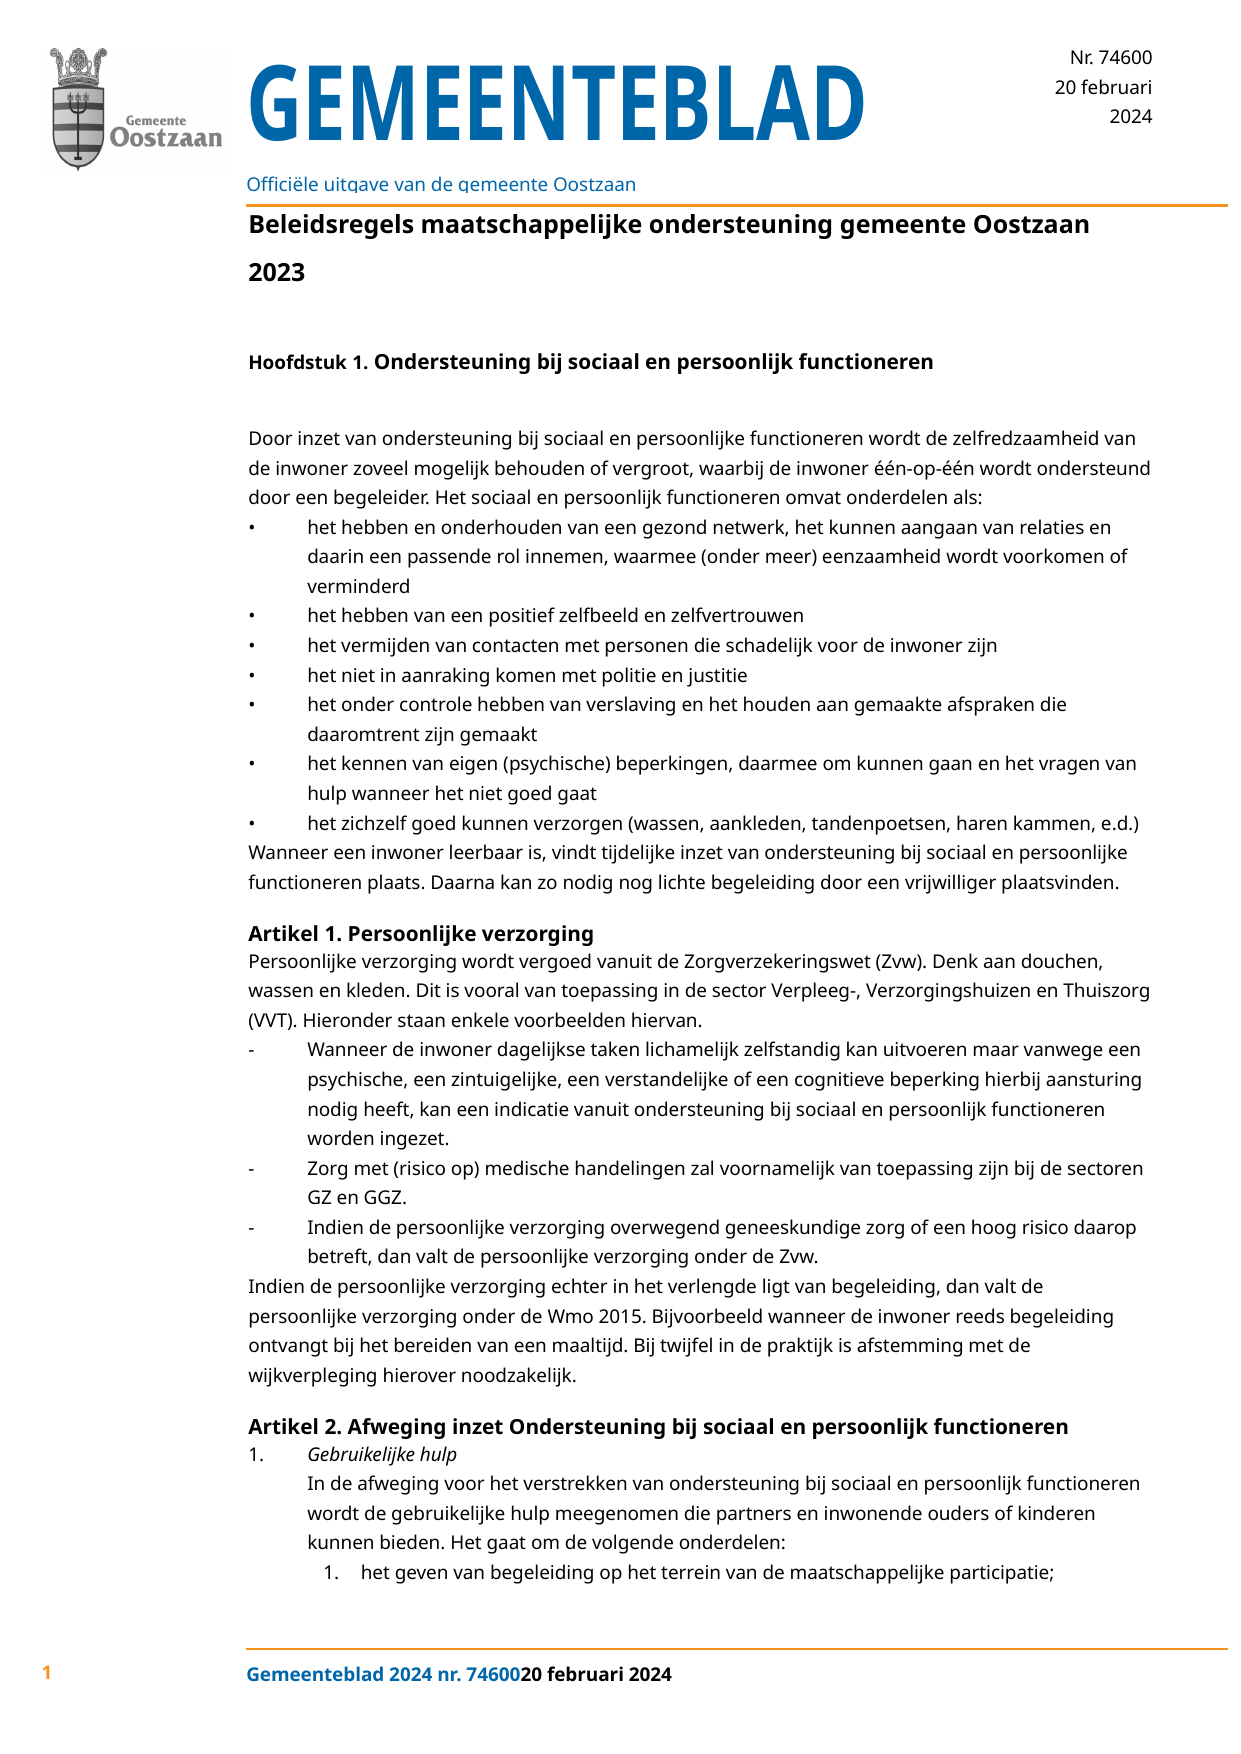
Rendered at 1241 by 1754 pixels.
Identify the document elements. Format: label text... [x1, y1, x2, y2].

text Hoofdstuk 1. Ondersteuning bij sociaal en persoonlijk functioneren [248, 347, 1152, 376]
text Beleidsregels maatschappelijke ondersteuning gemeente Oostzaan 2023 [248, 207, 1152, 288]
list Wanneer de inwoner dagelijkse taken lichamelijk zelfstandig kan uitvoeren maar vanwege een psychische, een zintuigelijke, een verstandelijke of een cognitieve beperking hierbij aansturing nodig heeft, kan een indicatie vanuit ondersteuning bij sociaal en persoonlijk functioneren worden ingezet. [248, 1037, 1152, 1151]
list het kennen van eigen (psychische) beperkingen, daarmee om kunnen gaan en het vragen van hulp wanneer het niet goed gaat [248, 751, 1152, 806]
text Indien de persoonlijke verzorging echter in het verlengde ligt van begeleiding, dan valt de persoonlijke verzorging onder de Wmo 2015. Bijvoorbeeld wanneer de inwoner reeds begeleiding ontvangt bij het bereiden van een maaltijd. Bij twijfel in de praktijk is afstemming met de wijkverpleging hierover noodzakelijk. [248, 1273, 1152, 1388]
text Artikel 1. Persoonlijke verzorging [248, 919, 1152, 948]
text Artikel 2. Afweging inzet Ondersteuning bij sociaal en persoonlijk functioneren [248, 1412, 1152, 1441]
list het hebben en onderhouden van een gezond netwerk, het kunnen aangaan van relaties en daarin een passende rol innemen, waarmee (onder meer) eenzaamheid wordt voorkomen of verminderd [248, 514, 1152, 599]
list Zorg met (risico op) medische handelingen zal voornamelijk van toepassing zijn bij de sectoren GZ en GGZ. [248, 1155, 1152, 1210]
text Door inzet van ondersteuning bij sociaal en persoonlijke functioneren wordt de zelfredzaamheid van de inwoner zoveel mogelijk behouden of vergroot, waarbij de inwoner één-op-één wordt ondersteund door een begeleider. Het sociaal en persoonlijk functioneren omvat onderdelen als: [248, 425, 1152, 510]
list Gebruikelijke hulp [248, 1441, 1152, 1467]
list het geven van begeleiding op het terrein van de maatschappelijke participatie; [323, 1559, 1152, 1585]
list het zichzelf goed kunnen verzorgen (wassen, aankleden, tandenpoetsen, haren kammen, e.d.) [248, 810, 1152, 836]
list het vermijden van contacten met personen die schadelijk voor de inwoner zijn [248, 632, 1152, 658]
text Persoonlijke verzorging wordt vergoed vanuit de Zorgverzekeringswet (Zvw). Denk aan douchen, wassen en kleden. Dit is vooral van toepassing in de sector Verpleeg-, Verzorgingshuizen en Thuiszorg (VVT). Hieronder staan enkele voorbeelden hiervan. [248, 948, 1152, 1033]
picture [41, 47, 231, 172]
list het onder controle hebben van verslaving en het houden aan gemaakte afspraken die daaromtrent zijn gemaakt [248, 691, 1152, 747]
list In de afweging voor het verstrekken van ondersteuning bij sociaal en persoonlijk functioneren wordt de gebruikelijke hulp meegenomen die partners en inwonende ouders of kinderen kunnen bieden. Het gaat om de volgende onderdelen: [248, 1470, 1152, 1555]
text Wanneer een inwoner leerbaar is, vindt tijdelijke inzet van ondersteuning bij sociaal en persoonlijke functioneren plaats. Daarna kan zo nodig nog lichte begeleiding door een vrijwilliger plaatsvinden. [248, 839, 1152, 895]
list Indien de persoonlijke verzorging overwegend geneeskundige zorg of een hoog risico daarop betreft, dan valt de persoonlijke verzorging onder de Zvw. [248, 1214, 1152, 1269]
list het niet in aanraking komen met politie en justitie [248, 662, 1152, 688]
list het hebben van een positief zelfbeeld en zelfvertrouwen [248, 603, 1152, 628]
